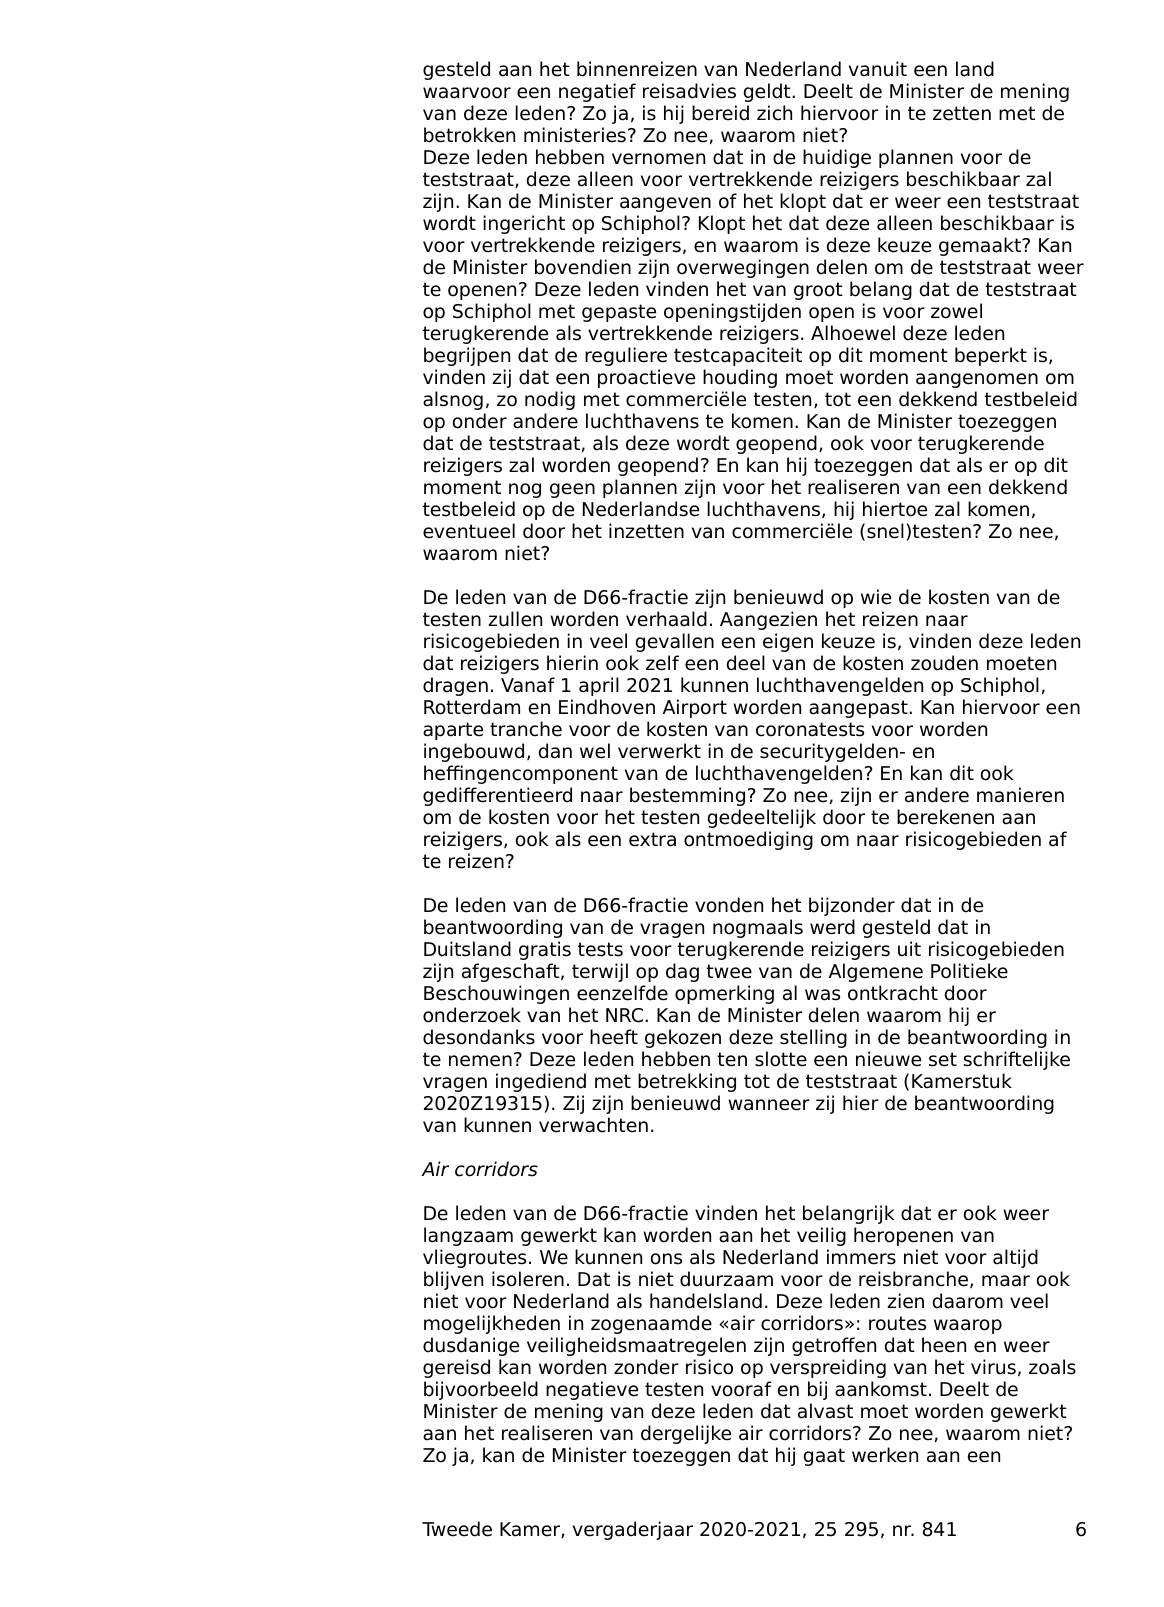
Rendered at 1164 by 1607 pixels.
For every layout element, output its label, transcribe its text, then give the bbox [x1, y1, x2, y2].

text De leden van de D66-fractie vonden het bijzonder dat in de beantwoording van de vragen nogmaals werd gesteld dat in Duitsland gratis tests voor terugkerende reizigers uit risicogebieden zijn afgeschaft, terwijl op dag twee van de Algemene Politieke Beschouwingen eenzelfde opmerking al was ontkracht door onderzoek van het NRC. Kan de Minister delen waarom hij er desondanks voor heeft gekozen deze stelling in de beantwoording in te nemen? Deze leden hebben ten slotte een nieuwe set schriftelijke vragen ingediend met betrekking tot de teststraat (Kamerstuk 2020Z19315). Zij zijn benieuwd wanneer zij hier de beantwoording van kunnen verwachten. [422, 895, 1087, 1136]
text De leden van de D66-fractie vinden het belangrijk dat er ook weer langzaam gewerkt kan worden aan het veilig heropenen van vliegroutes. We kunnen ons als Nederland immers niet voor altijd blijven isoleren. Dat is niet duurzaam voor de reisbranche, maar ook niet voor Nederland als handelsland. Deze leden zien daarom veel mogelijkheden in zogenaamde «air corridors»: routes waarop dusdanige veiligheidsmaatregelen zijn getroffen dat heen en weer gereisd kan worden zonder risico op verspreiding van het virus, zoals bijvoorbeeld negatieve testen vooraf en bij aankomst. Deelt de Minister de mening van deze leden dat alvast moet worden gewerkt aan het realiseren van dergelijke air corridors? Zo nee, waarom niet? Zo ja, kan de Minister toezeggen dat hij gaat werken aan een [422, 1203, 1087, 1467]
subtitle Air corridors [422, 1159, 1087, 1181]
text Deze leden hebben vernomen dat in de huidige plannen voor de teststraat, deze alleen voor vertrekkende reizigers beschikbaar zal zijn. Kan de Minister aangeven of het klopt dat er weer een teststraat wordt ingericht op Schiphol? Klopt het dat deze alleen beschikbaar is voor vertrekkende reizigers, en waarom is deze keuze gemaakt? Kan de Minister bovendien zijn overwegingen delen om de teststraat weer te openen? Deze leden vinden het van groot belang dat de teststraat op Schiphol met gepaste openingstijden open is voor zowel terugkerende als vertrekkende reizigers. Alhoewel deze leden begrijpen dat de reguliere testcapaciteit op dit moment beperkt is, vinden zij dat een proactieve houding moet worden aangenomen om alsnog, zo nodig met commerciële testen, tot een dekkend testbeleid op onder andere luchthavens te komen. Kan de Minister toezeggen dat de teststraat, als deze wordt geopend, ook voor terugkerende reizigers zal worden geopend? En kan hij toezeggen dat als er op dit moment nog geen plannen zijn voor het realiseren van een dekkend testbeleid op de Nederlandse luchthavens, hij hiertoe zal komen, eventueel door het inzetten van commerciële (snel)testen? Zo nee, waarom niet? [422, 147, 1087, 564]
text gesteld aan het binnenreizen van Nederland vanuit een land waarvoor een negatief reisadvies geldt. Deelt de Minister de mening van deze leden? Zo ja, is hij bereid zich hiervoor in te zetten met de betrokken ministeries? Zo nee, waarom niet? [422, 59, 1087, 147]
text De leden van de D66-fractie zijn benieuwd op wie de kosten van de testen zullen worden verhaald. Aangezien het reizen naar risicogebieden in veel gevallen een eigen keuze is, vinden deze leden dat reizigers hierin ook zelf een deel van de kosten zouden moeten dragen. Vanaf 1 april 2021 kunnen luchthavengelden op Schiphol, Rotterdam en Eindhoven Airport worden aangepast. Kan hiervoor een aparte tranche voor de kosten van coronatests voor worden ingebouwd, dan wel verwerkt in de securitygelden- en heffingencomponent van de luchthavengelden? En kan dit ook gedifferentieerd naar bestemming? Zo nee, zijn er andere manieren om de kosten voor het testen gedeeltelijk door te berekenen aan reizigers, ook als een extra ontmoediging om naar risicogebieden af te reizen? [422, 587, 1087, 872]
